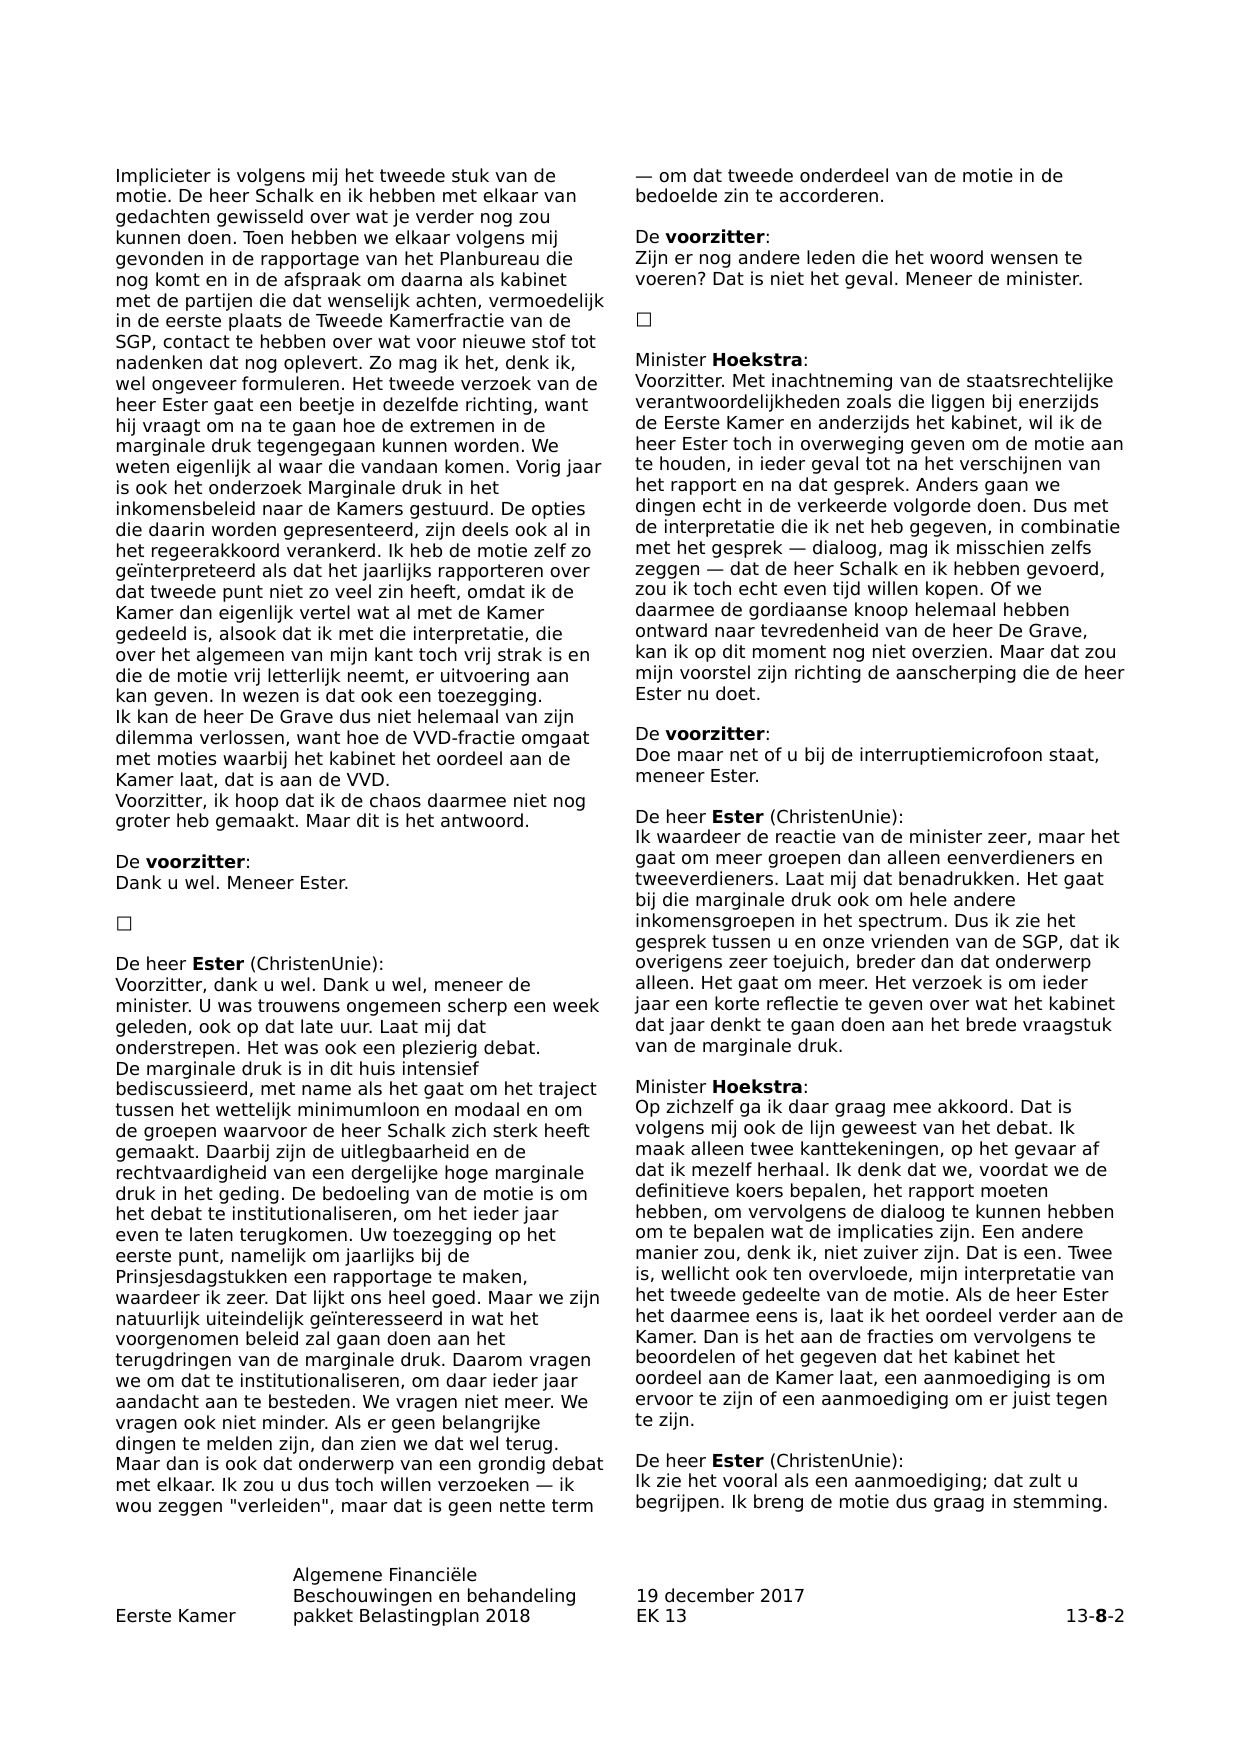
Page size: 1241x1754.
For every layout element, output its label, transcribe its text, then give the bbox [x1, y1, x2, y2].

text — om dat tweede onderdeel van de motie in de bedoelde zin te accorderen. [635, 165, 1125, 207]
text Minister Hoekstra: [635, 350, 1125, 371]
text Voorzitter. Met inachtneming van de staatsrechtelijke verantwoordelijkheden zoals die liggen bij enerzijds de Eerste Kamer en anderzijds het kabinet, wil ik de heer Ester toch in overweging geven om de motie aan te houden, in ieder geval tot na het verschijnen van het rapport en na dat gesprek. Anders gaan we dingen echt in de verkeerde volgorde doen. Dus met de interpretatie die ik net heb gegeven, in combinatie met het gesprek — dialoog, mag ik misschien zelfs zeggen — dat de heer Schalk en ik hebben gevoerd, zou ik toch echt even tijd willen kopen. Of we daarmee de gordiaanse knoop helemaal hebben ontward naar tevredenheid van de heer De Grave, kan ik op dit moment nog niet overzien. Maar dat zou mijn voorstel zijn richting de aanscherping die de heer Ester nu doet. [635, 371, 1125, 704]
text De voorzitter: [635, 227, 1125, 248]
text Ik kan de heer De Grave dus niet helemaal van zijn dilemma verlossen, want hoe de VVD-fractie omgaat met moties waarbij het kabinet het oordeel aan de Kamer laat, dat is aan de VVD. [115, 707, 605, 790]
text De voorzitter: [115, 852, 605, 873]
text De voorzitter: [635, 724, 1125, 745]
text De heer Ester (ChristenUnie): [635, 1451, 1125, 1471]
text Ik waardeer de reactie van de minister zeer, maar het gaat om meer groepen dan alleen eenverdieners en tweeverdieners. Laat mij dat benadrukken. Het gaat bij die marginale druk ook om hele andere inkomensgroepen in het spectrum. Dus ik zie het gesprek tussen u en onze vrienden van de SGP, dat ik overigens zeer toejuich, breder dan dat onderwerp alleen. Het gaat om meer. Het verzoek is om ieder jaar een korte reflectie te geven over wat het kabinet dat jaar denkt te gaan doen aan het brede vraagstuk van de marginale druk. [635, 827, 1125, 1056]
text De heer Ester (ChristenUnie): [115, 954, 605, 975]
text ⬜ [635, 309, 1125, 330]
text De heer Ester (ChristenUnie): [635, 807, 1125, 827]
text Minister Hoekstra: [635, 1076, 1125, 1097]
text Implicieter is volgens mij het tweede stuk van de motie. De heer Schalk en ik hebben met elkaar van gedachten gewisseld over wat je verder nog zou kunnen doen. Toen hebben we elkaar volgens mij gevonden in de rapportage van het Planbureau die nog komt en in de afspraak om daarna als kabinet met de partijen die dat wenselijk achten, vermoedelijk in de eerste plaats de Tweede Kamerfractie van de SGP, contact te hebben over wat voor nieuwe stof tot nadenken dat nog oplevert. Zo mag ik het, denk ik, wel ongeveer formuleren. Het tweede verzoek van de heer Ester gaat een beetje in dezelfde richting, want hij vraagt om na te gaan hoe de extremen in de marginale druk tegengegaan kunnen worden. We weten eigenlijk al waar die vandaan komen. Vorig jaar is ook het onderzoek Marginale druk in het inkomensbeleid naar de Kamers gestuurd. De opties die daarin worden gepresenteerd, zijn deels ook al in het regeerakkoord verankerd. Ik heb de motie zelf zo geïnterpreteerd als dat het jaarlijks rapporteren over dat tweede punt niet zo veel zin heeft, omdat ik de Kamer dan eigenlijk vertel wat al met de Kamer gedeeld is, alsook dat ik met die interpretatie, die over het algemeen van mijn kant toch vrij strak is en die de motie vrij letterlijk neemt, er uitvoering aan kan geven. In wezen is dat ook een toezegging. [115, 165, 605, 707]
text Dank u wel. Meneer Ester. [115, 873, 605, 893]
text Ik zie het vooral als een aanmoediging; dat zult u begrijpen. Ik breng de motie dus graag in stemming. [635, 1471, 1125, 1513]
text De marginale druk is in dit huis intensief bediscussieerd, met name als het gaat om het traject tussen het wettelijk minimumloon en modaal en om de groepen waarvoor de heer Schalk zich sterk heeft gemaakt. Daarbij zijn de uitlegbaarheid en de rechtvaardigheid van een dergelijke hoge marginale druk in het geding. De bedoeling van de motie is om het debat te institutionaliseren, om het ieder jaar even te laten terugkomen. Uw toezegging op het eerste punt, namelijk om jaarlijks bij de Prinsjesdagstukken een rapportage te maken, waardeer ik zeer. Dat lijkt ons heel goed. Maar we zijn natuurlijk uiteindelijk geïnteresseerd in wat het voorgenomen beleid zal gaan doen aan het terugdringen van de marginale druk. Daarom vragen we om dat te institutionaliseren, om daar ieder jaar aandacht aan te besteden. We vragen niet meer. We vragen ook niet minder. Als er geen belangrijke dingen te melden zijn, dan zien we dat wel terug. Maar dan is ook dat onderwerp van een grondig debat met elkaar. Ik zou u dus toch willen verzoeken — ik wou zeggen "verleiden", maar dat is geen nette term [115, 1058, 605, 1517]
text Voorzitter, ik hoop dat ik de chaos daarmee niet nog groter heb gemaakt. Maar dit is het antwoord. [115, 790, 605, 832]
text Op zichzelf ga ik daar graag mee akkoord. Dat is volgens mij ook de lijn geweest van het debat. Ik maak alleen twee kanttekeningen, op het gevaar af dat ik mezelf herhaal. Ik denk dat we, voordat we de definitieve koers bepalen, het rapport moeten hebben, om vervolgens de dialoog te kunnen hebben om te bepalen wat de implicaties zijn. Een andere manier zou, denk ik, niet zuiver zijn. Dat is een. Twee is, wellicht ook ten overvloede, mijn interpretatie van het tweede gedeelte van de motie. Als de heer Ester het daarmee eens is, laat ik het oordeel verder aan de Kamer. Dan is het aan de fracties om vervolgens te beoordelen of het gegeven dat het kabinet het oordeel aan de Kamer laat, een aanmoediging is om ervoor te zijn of een aanmoediging om er juist tegen te zijn. [635, 1097, 1125, 1431]
text Doe maar net of u bij de interruptiemicrofoon staat, meneer Ester. [635, 745, 1125, 787]
text Zijn er nog andere leden die het woord wensen te voeren? Dat is niet het geval. Meneer de minister. [635, 248, 1125, 289]
text ⬜ [115, 913, 605, 934]
text Voorzitter, dank u wel. Dank u wel, meneer de minister. U was trouwens ongemeen scherp een week geleden, ook op dat late uur. Laat mij dat onderstrepen. Het was ook een plezierig debat. [115, 975, 605, 1058]
